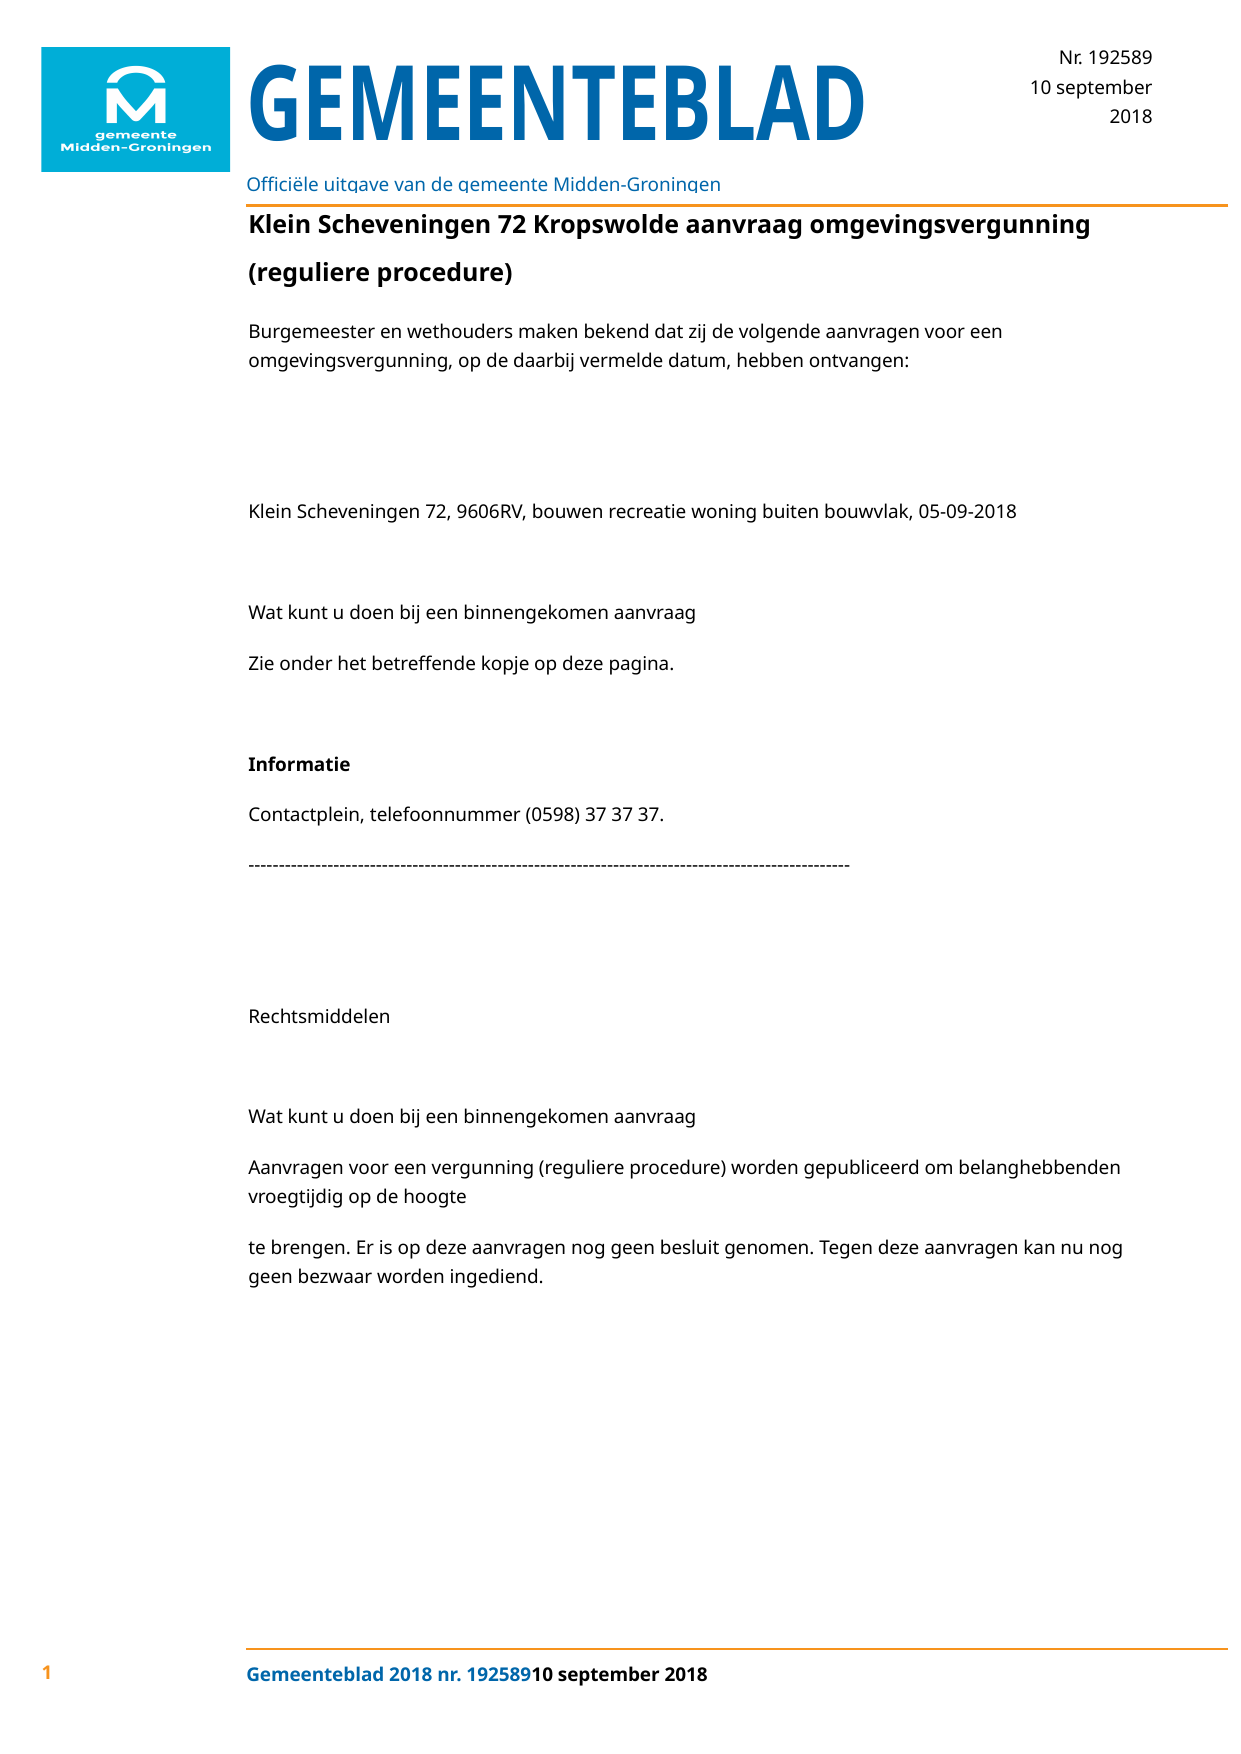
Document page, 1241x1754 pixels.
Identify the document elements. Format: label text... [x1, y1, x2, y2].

picture [107, 89, 165, 122]
text Wat kunt u doen bij een binnengekomen aanvraag [248, 599, 1152, 625]
text Klein Scheveningen 72 Kropswolde aanvraag omgevingsvergunning (reguliere procedure) [248, 207, 1152, 288]
text Informatie [248, 751, 1152, 777]
text Contactplein, telefoonnummer (0598) 37 37 37. [248, 801, 1152, 827]
text Aanvragen voor een vergunning (reguliere procedure) worden gepubliceerd om belanghebbenden vroegtijdig op de hoogte [248, 1154, 1152, 1209]
text Rechtsmiddelen [248, 1003, 1152, 1029]
text --------------------------------------------------------------------------------------------------- [248, 852, 1152, 877]
picture [184, 146, 190, 153]
text Klein Scheveningen 72, 9606RV, bouwen recreatie woning buiten bouwvlak, 05-09-2018 [248, 499, 1152, 524]
text Burgemeester en wethouders maken bekend dat zij de volgende aanvragen voor een omgevingsvergunning, op de daarbij vermelde datum, hebben ontvangen: [248, 318, 1152, 373]
picture [108, 66, 164, 82]
text Wat kunt u doen bij een binnengekomen aanvraag [248, 1104, 1152, 1129]
text te brengen. Er is op deze aanvragen nog geen besluit genomen. Tegen deze aanvragen kan nu nog geen bezwaar worden ingediend. [248, 1234, 1152, 1289]
text Zie onder het betreffende kopje op deze pagina. [248, 650, 1152, 676]
